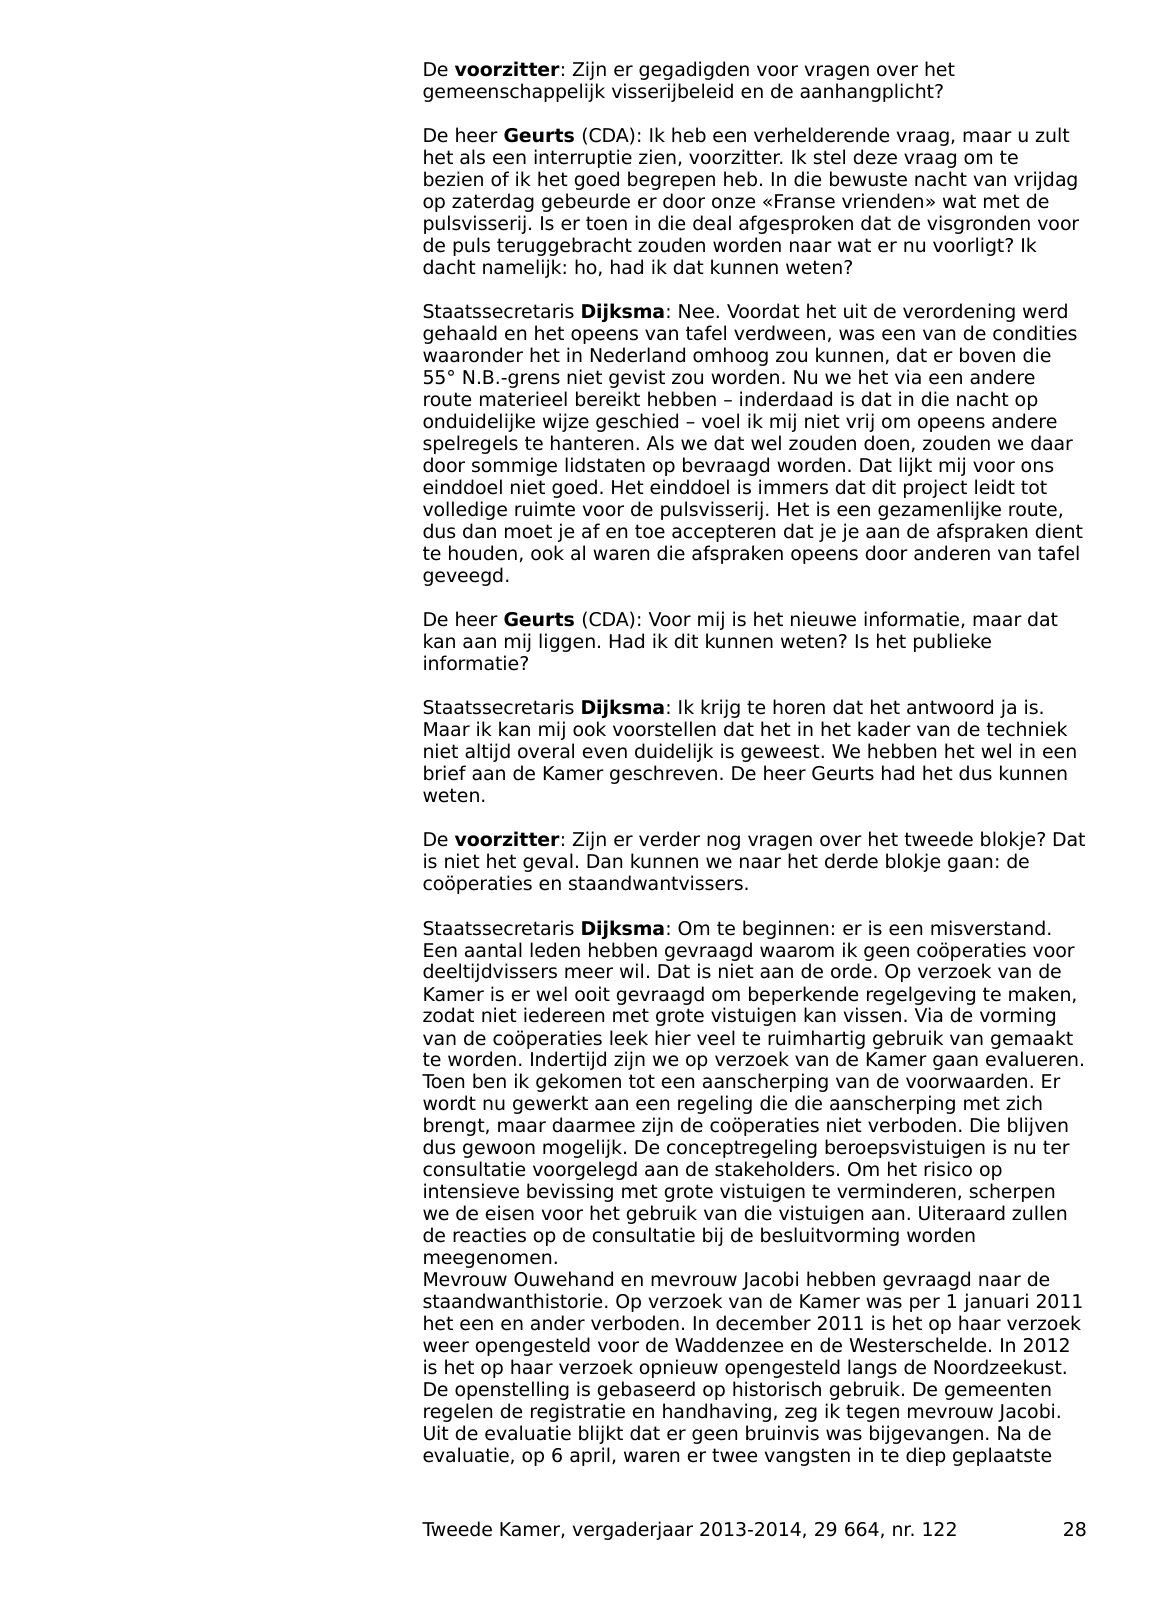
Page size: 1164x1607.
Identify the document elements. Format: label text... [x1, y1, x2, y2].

text De heer Geurts (CDA): Ik heb een verhelderende vraag, maar u zult het als een interruptie zien, voorzitter. Ik stel deze vraag om te bezien of ik het goed begrepen heb. In die bewuste nacht van vrijdag op zaterdag gebeurde er door onze «Franse vrienden» wat met de pulsvisserij. Is er toen in die deal afgesproken dat de visgronden voor de puls teruggebracht zouden worden naar wat er nu voorligt? Ik dacht namelijk: ho, had ik dat kunnen weten? [422, 125, 1087, 279]
text De heer Geurts (CDA): Voor mij is het nieuwe informatie, maar dat kan aan mij liggen. Had ik dit kunnen weten? Is het publieke informatie? [422, 609, 1087, 675]
text Staatssecretaris Dijksma: Ik krijg te horen dat het antwoord ja is. Maar ik kan mij ook voorstellen dat het in het kader van de techniek niet altijd overal even duidelijk is geweest. We hebben het wel in een brief aan de Kamer geschreven. De heer Geurts had het dus kunnen weten. [422, 697, 1087, 807]
text De voorzitter: Zijn er verder nog vragen over het tweede blokje? Dat is niet het geval. Dan kunnen we naar het derde blokje gaan: de coöperaties en staandwantvissers. [422, 829, 1087, 895]
text Mevrouw Ouwehand en mevrouw Jacobi hebben gevraagd naar de staandwanthistorie. Op verzoek van de Kamer was per 1 januari 2011 het een en ander verboden. In december 2011 is het op haar verzoek weer opengesteld voor de Waddenzee en de Westerschelde. In 2012 is het op haar verzoek opnieuw opengesteld langs de Noordzeekust. De openstelling is gebaseerd op historisch gebruik. De gemeenten regelen de registratie en handhaving, zeg ik tegen mevrouw Jacobi. Uit de evaluatie blijkt dat er geen bruinvis was bijgevangen. Na de evaluatie, op 6 april, waren er twee vangsten in te diep geplaatste [422, 1269, 1087, 1467]
text Staatssecretaris Dijksma: Om te beginnen: er is een misverstand. Een aantal leden hebben gevraagd waarom ik geen coöperaties voor deeltijdvissers meer wil. Dat is niet aan de orde. Op verzoek van de Kamer is er wel ooit gevraagd om beperkende regelgeving te maken, zodat niet iedereen met grote vistuigen kan vissen. Via de vorming van de coöperaties leek hier veel te ruimhartig gebruik van gemaakt te worden. Indertijd zijn we op verzoek van de Kamer gaan evalueren. Toen ben ik gekomen tot een aanscherping van de voorwaarden. Er wordt nu gewerkt aan een regeling die die aanscherping met zich brengt, maar daarmee zijn de coöperaties niet verboden. Die blijven dus gewoon mogelijk. De conceptregeling beroepsvistuigen is nu ter consultatie voorgelegd aan de stakeholders. Om het risico op intensieve bevissing met grote vistuigen te verminderen, scherpen we de eisen voor het gebruik van die vistuigen aan. Uiteraard zullen de reacties op de consultatie bij de besluitvorming worden meegenomen. [422, 917, 1087, 1269]
text Staatssecretaris Dijksma: Nee. Voordat het uit de verordening werd gehaald en het opeens van tafel verdween, was een van de condities waaronder het in Nederland omhoog zou kunnen, dat er boven die 55° N.B.-grens niet gevist zou worden. Nu we het via een andere route materieel bereikt hebben – inderdaad is dat in die nacht op onduidelijke wijze geschied – voel ik mij niet vrij om opeens andere spelregels te hanteren. Als we dat wel zouden doen, zouden we daar door sommige lidstaten op bevraagd worden. Dat lijkt mij voor ons einddoel niet goed. Het einddoel is immers dat dit project leidt tot volledige ruimte voor de pulsvisserij. Het is een gezamenlijke route, dus dan moet je af en toe accepteren dat je je aan de afspraken dient te houden, ook al waren die afspraken opeens door anderen van tafel geveegd. [422, 301, 1087, 587]
text De voorzitter: Zijn er gegadigden voor vragen over het gemeenschappelijk visserijbeleid en de aanhangplicht? [422, 59, 1087, 103]
